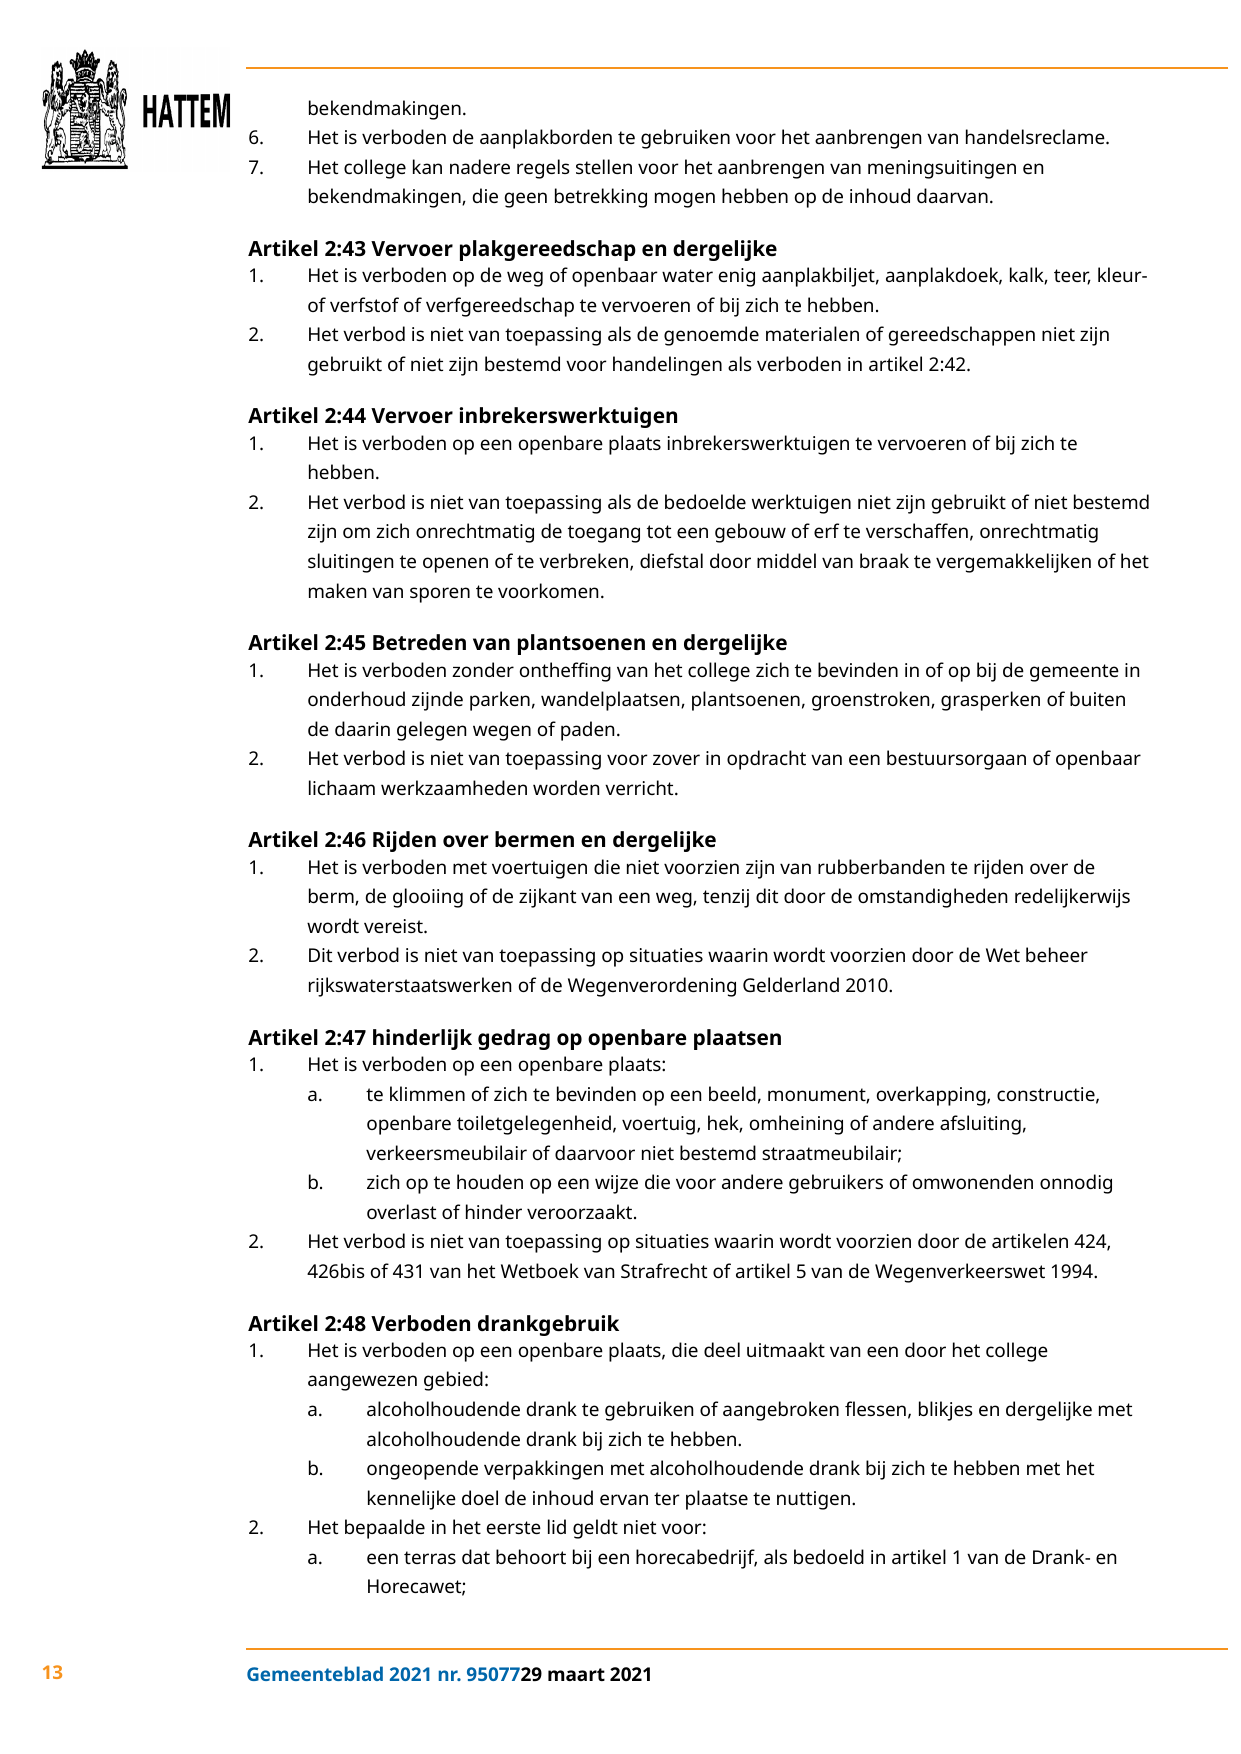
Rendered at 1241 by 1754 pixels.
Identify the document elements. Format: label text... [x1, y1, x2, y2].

list Het is verboden op een openbare plaats, die deel uitmaakt van een door het college aangewezen gebied: [248, 1337, 1152, 1392]
list zich op te houden op een wijze die voor andere gebruikers of omwonenden onnodig overlast of hinder veroorzaakt. [307, 1169, 1152, 1225]
text Artikel 2:48 Verboden drankgebruik [248, 1309, 1152, 1337]
text Artikel 2:45 Betreden van plantsoenen en dergelijke [248, 628, 1152, 657]
list Het is verboden de aanplakborden te gebruiken voor het aanbrengen van handelsreclame. [248, 124, 1152, 150]
text Artikel 2:46 Rijden over bermen en dergelijke [248, 826, 1152, 854]
list Het verbod is niet van toepassing voor zover in opdracht van een bestuursorgaan of openbaar lichaam werkzaamheden worden verricht. [248, 746, 1152, 801]
list Het is verboden op een openbare plaats: [248, 1051, 1152, 1077]
list ongeopende verpakkingen met alcoholhoudende drank bij zich te hebben met het kennelijke doel de inhoud ervan ter plaatse te nuttigen. [307, 1455, 1152, 1511]
list een terras dat behoort bij een horecabedrijf, als bedoeld in artikel 1 van de Drank- en Horecawet; [307, 1544, 1152, 1599]
list Dit verbod is niet van toepassing op situaties waarin wordt voorzien door de Wet beheer rijkswaterstaatswerken of de Wegenverordening Gelderland 2010. [248, 943, 1152, 998]
list Het is verboden op de weg of openbaar water enig aanplakbiljet, aanplakdoek, kalk, teer, kleur- of verfstof of verfgereedschap te vervoeren of bij zich te hebben. [248, 262, 1152, 318]
list Het verbod is niet van toepassing op situaties waarin wordt voorzien door de artikelen 424, 426bis of 431 van het Wetboek van Strafrecht of artikel 5 van de Wegenverkeerswet 1994. [248, 1229, 1152, 1284]
list Het is verboden met voertuigen die niet voorzien zijn van rubberbanden te rijden over de berm, de glooiing of de zijkant van een weg, tenzij dit door de omstandigheden redelijkerwijs wordt vereist. [248, 854, 1152, 939]
text Artikel 2:47 hinderlijk gedrag op openbare plaatsen [248, 1023, 1152, 1051]
text Artikel 2:44 Vervoer inbrekerswerktuigen [248, 402, 1152, 430]
list bekendmakingen. [248, 95, 1152, 121]
picture [41, 47, 231, 172]
list Het verbod is niet van toepassing als de genoemde materialen of gereedschappen niet zijn gebruikt of niet zijn bestemd voor handelingen als verboden in artikel 2:42. [248, 322, 1152, 377]
text Artikel 2:43 Vervoer plakgereedschap en dergelijke [248, 234, 1152, 262]
list te klimmen of zich te bevinden op een beeld, monument, overkapping, constructie, openbare toiletgelegenheid, voertuig, hek, omheining of andere afsluiting, verkeersmeubilair of daarvoor niet bestemd straatmeubilair; [307, 1081, 1152, 1166]
list Het college kan nadere regels stellen voor het aanbrengen van meningsuitingen en bekendmakingen, die geen betrekking mogen hebben op de inhoud daarvan. [248, 154, 1152, 209]
list Het is verboden op een openbare plaats inbrekerswerktuigen te vervoeren of bij zich te hebben. [248, 430, 1152, 485]
list alcoholhoudende drank te gebruiken of aangebroken flessen, blikjes en dergelijke met alcoholhoudende drank bij zich te hebben. [307, 1396, 1152, 1452]
list Het bepaalde in het eerste lid geldt niet voor: [248, 1514, 1152, 1540]
list Het is verboden zonder ontheffing van het college zich te bevinden in of op bij de gemeente in onderhoud zijnde parken, wandelplaatsen, plantsoenen, groenstroken, grasperken of buiten de daarin gelegen wegen of paden. [248, 657, 1152, 742]
list Het verbod is niet van toepassing als de bedoelde werktuigen niet zijn gebruikt of niet bestemd zijn om zich onrechtmatig de toegang tot een gebouw of erf te verschaffen, onrechtmatig sluitingen te openen of te verbreken, diefstal door middel van braak te vergemakkelijken of het maken van sporen te voorkomen. [248, 489, 1152, 604]
